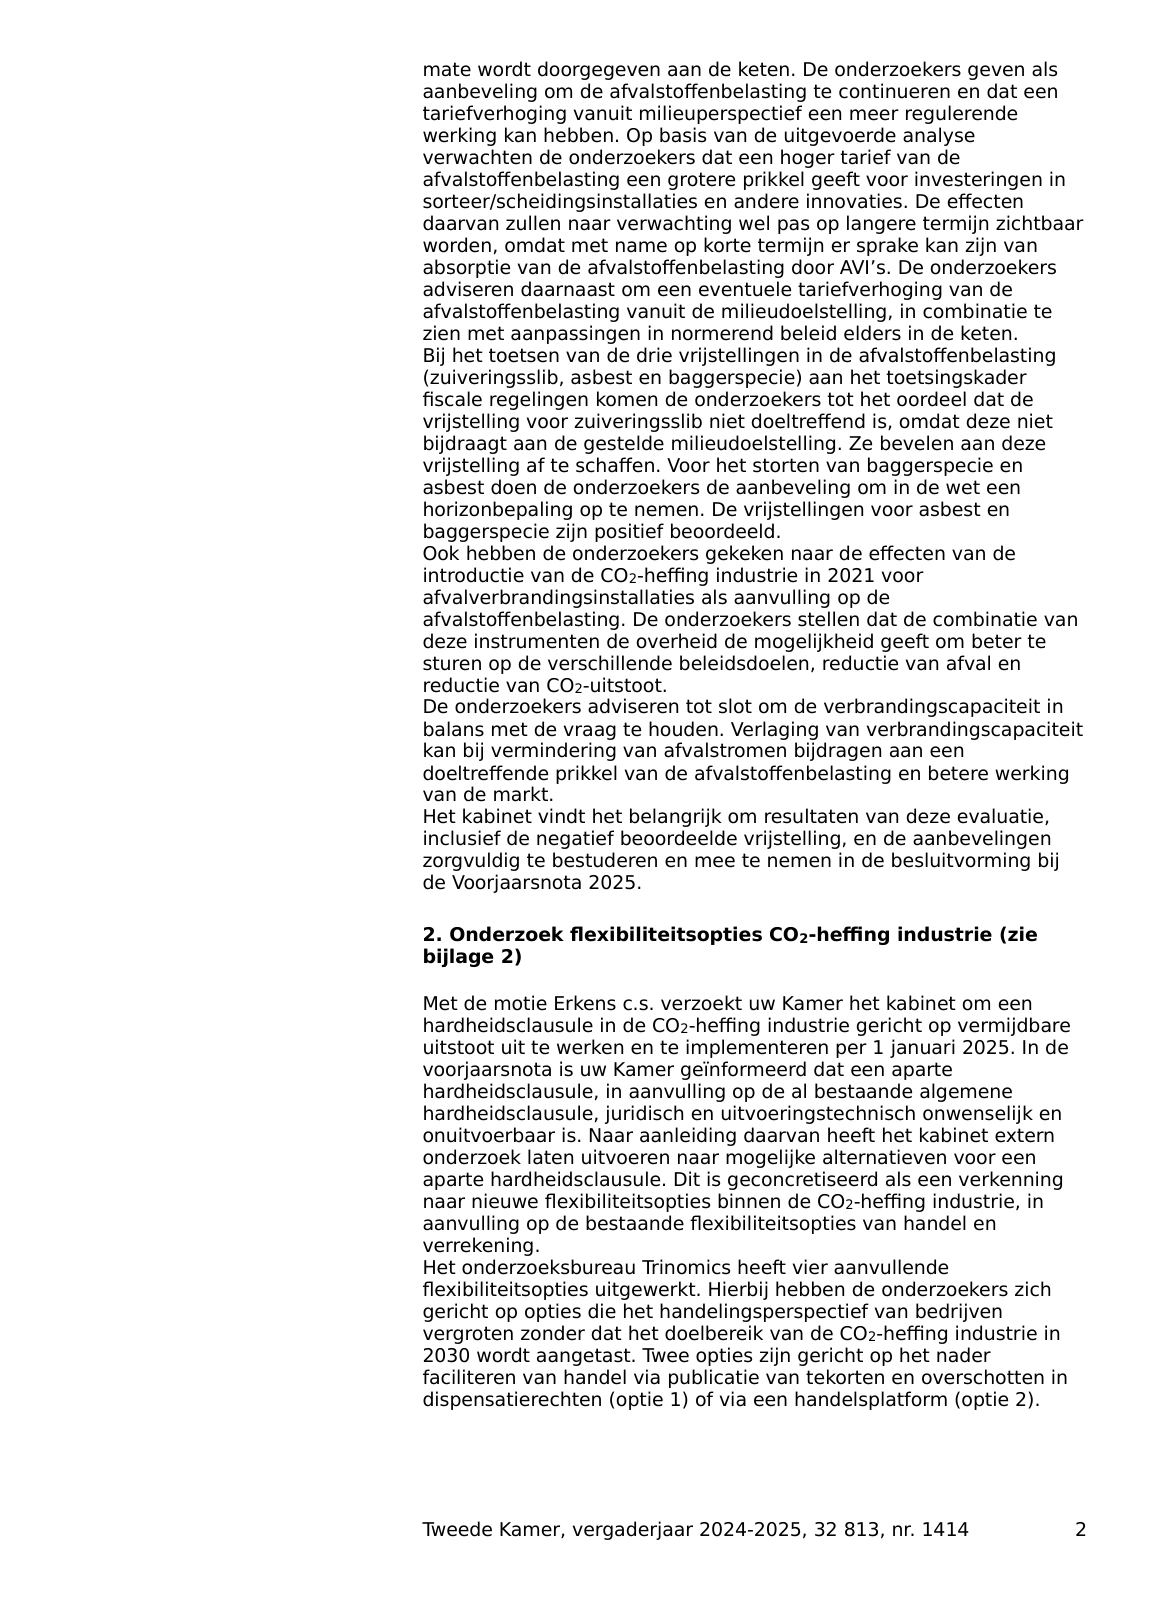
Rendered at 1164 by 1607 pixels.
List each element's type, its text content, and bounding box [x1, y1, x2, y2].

text Ook hebben de onderzoekers gekeken naar de effecten van de introductie van de CO2-heffing industrie in 2021 voor afvalverbrandingsinstallaties als aanvulling op de afvalstoffenbelasting. De onderzoekers stellen dat de combinatie van deze instrumenten de overheid de mogelijkheid geeft om beter te sturen op de verschillende beleidsdoelen, reductie van afval en reductie van CO2-uitstoot. [422, 543, 1087, 696]
text Met de motie Erkens c.s. verzoekt uw Kamer het kabinet om een hardheidsclausule in de CO2-heffing industrie gericht op vermijdbare uitstoot uit te werken en te implementeren per 1 januari 2025. In de voorjaarsnota is uw Kamer geïnformeerd dat een aparte hardheidsclausule, in aanvulling op de al bestaande algemene hardheidsclausule, juridisch en uitvoeringstechnisch onwenselijk en onuitvoerbaar is. Naar aanleiding daarvan heeft het kabinet extern onderzoek laten uitvoeren naar mogelijke alternatieven voor een aparte hardheidsclausule. Dit is geconcretiseerd als een verkenning naar nieuwe flexibiliteitsopties binnen de CO2-heffing industrie, in aanvulling op de bestaande flexibiliteitsopties van handel en verrekening. [422, 993, 1087, 1257]
text mate wordt doorgegeven aan de keten. De onderzoekers geven als aanbeveling om de afvalstoffenbelasting te continueren en dat een tariefverhoging vanuit milieuperspectief een meer regulerende werking kan hebben. Op basis van de uitgevoerde analyse verwachten de onderzoekers dat een hoger tarief van de afvalstoffenbelasting een grotere prikkel geeft voor investeringen in sorteer/scheidingsinstallaties en andere innovaties. De effecten daarvan zullen naar verwachting wel pas op langere termijn zichtbaar worden, omdat met name op korte termijn er sprake kan zijn van absorptie van de afvalstoffenbelasting door AVI’s. De onderzoekers adviseren daarnaast om een eventuele tariefverhoging van de afvalstoffenbelasting vanuit de milieudoelstelling, in combinatie te zien met aanpassingen in normerend beleid elders in de keten. [422, 59, 1087, 345]
text Bij het toetsen van de drie vrijstellingen in de afvalstoffenbelasting (zuiveringsslib, asbest en baggerspecie) aan het toetsingskader fiscale regelingen komen de onderzoekers tot het oordeel dat de vrijstelling voor zuiveringsslib niet doeltreffend is, omdat deze niet bijdraagt aan de gestelde milieudoelstelling. Ze bevelen aan deze vrijstelling af te schaffen. Voor het storten van baggerspecie en asbest doen de onderzoekers de aanbeveling om in de wet een horizonbepaling op te nemen. De vrijstellingen voor asbest en baggerspecie zijn positief beoordeeld. [422, 345, 1087, 543]
text Het onderzoeksbureau Trinomics heeft vier aanvullende flexibiliteitsopties uitgewerkt. Hierbij hebben de onderzoekers zich gericht op opties die het handelingsperspectief van bedrijven vergroten zonder dat het doelbereik van de CO2-heffing industrie in 2030 wordt aangetast. Twee opties zijn gericht op het nader faciliteren van handel via publicatie van tekorten en overschotten in dispensatierechten (optie 1) of via een handelsplatform (optie 2). [422, 1257, 1087, 1411]
text Het kabinet vindt het belangrijk om resultaten van deze evaluatie, inclusief de negatief beoordeelde vrijstelling, en de aanbevelingen zorgvuldig te bestuderen en mee te nemen in de besluitvorming bij de Voorjaarsnota 2025. [422, 806, 1087, 894]
subtitle 2. Onderzoek flexibiliteitsopties CO2-heffing industrie (zie bijlage 2) [422, 924, 1087, 968]
text De onderzoekers adviseren tot slot om de verbrandingscapaciteit in balans met de vraag te houden. Verlaging van verbrandingscapaciteit kan bij vermindering van afvalstromen bijdragen aan een doeltreffende prikkel van de afvalstoffenbelasting en betere werking van de markt. [422, 696, 1087, 806]
